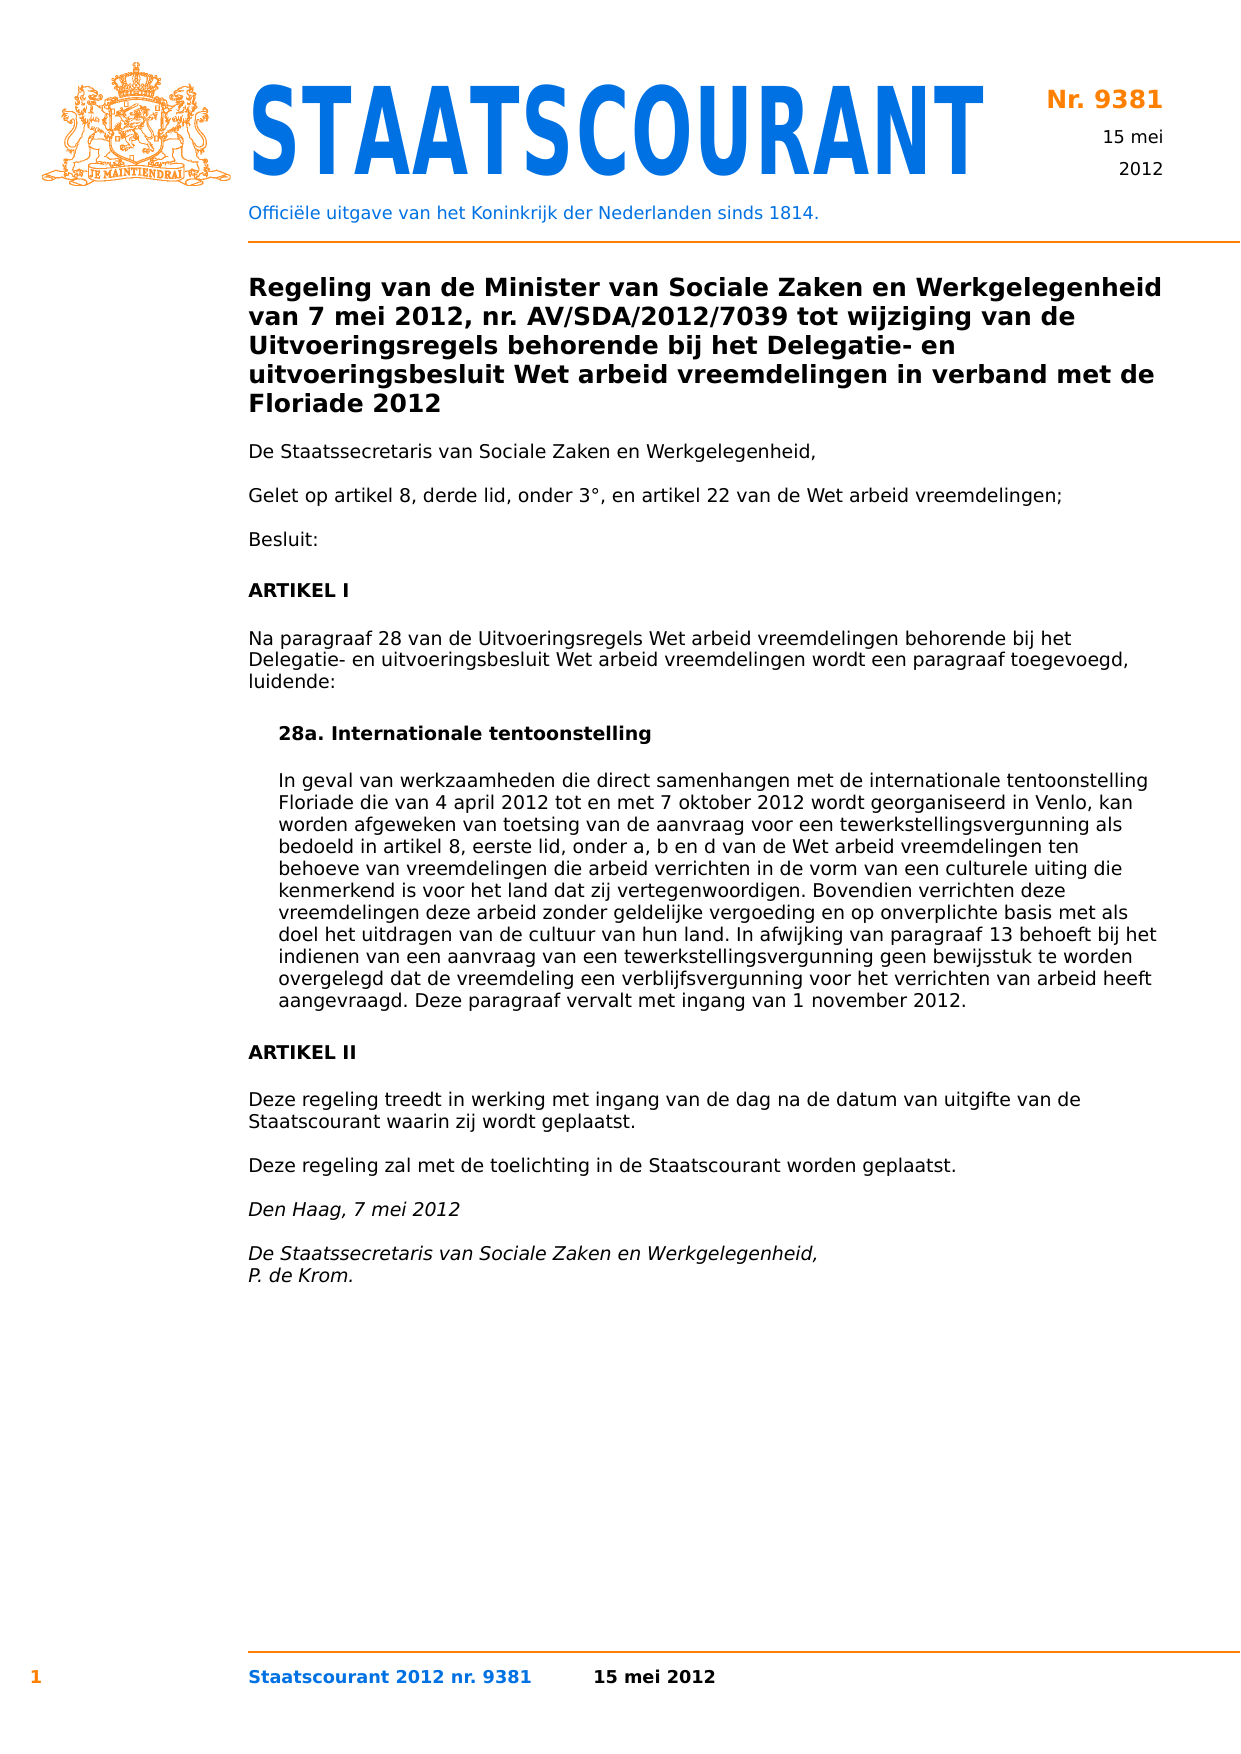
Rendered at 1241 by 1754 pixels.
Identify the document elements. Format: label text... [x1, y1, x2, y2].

picture [41, 62, 231, 186]
table_cell 15 mei [998, 121, 1240, 153]
text De Staatssecretaris van Sociale Zaken en Werkgelegenheid, [248, 441, 1163, 463]
text Den Haag, 7 mei 2012 [248, 1199, 1163, 1221]
text Besluit: [248, 528, 1163, 550]
table_header STAATSCOURANT [248, 62, 998, 203]
text In geval van werkzaamheden die direct samenhangen met de internationale tentoonstelling Floriade die van 4 april 2012 tot en met 7 oktober 2012 wordt georganiseerd in Venlo, kan worden afgeweken van toetsing van de aanvraag voor een tewerkstellingsvergunning als bedoeld in artikel 8, eerste lid, onder a, b en d van de Wet arbeid vreemdelingen ten behoeve van vreemdelingen die arbeid verrichten in de vorm van een culturele uiting die kenmerkend is voor het land dat zij vertegenwoordigen. Bovendien verrichten deze vreemdelingen deze arbeid zonder geldelijke vergoeding en op onverplichte basis met als doel het uitdragen van de cultuur van hun land. In afwijking van paragraaf 13 behoeft bij het indienen van een aanvraag van een tewerkstellingsvergunning geen bewijsstuk te worden overgelegd dat de vreemdeling een verblijfsvergunning voor het verrichten van arbeid heeft aangevraagd. Deze paragraaf vervalt met ingang van 1 november 2012. [278, 770, 1163, 1012]
text De Staatssecretaris van Sociale Zaken en Werkgelegenheid, P. de Krom. [248, 1243, 1163, 1287]
table_cell 2012 [998, 153, 1240, 203]
text Deze regeling zal met de toelichting in de Staatscourant worden geplaatst. [248, 1155, 1163, 1177]
subtitle ARTIKEL I [248, 580, 1163, 602]
subtitle Regeling van de Minister van Sociale Zaken en Werkgelegenheid van 7 mei 2012, nr. AV/SDA/2012/7039 tot wijziging van de Uitvoeringsregels behorende bij het Delegatie- en uitvoeringsbesluit Wet arbeid vreemdelingen in verband met de Floriade 2012 [248, 273, 1163, 419]
text Gelet op artikel 8, derde lid, onder 3°, en artikel 22 van de Wet arbeid vreemdelingen; [248, 484, 1163, 507]
table_cell Officiële uitgave van het Koninkrijk der Nederlanden sinds 1814. [248, 203, 1240, 241]
text Deze regeling treedt in werking met ingang van de dag na de datum van uitgifte van de Staatscourant waarin zij wordt geplaatst. [248, 1089, 1163, 1133]
subtitle 28a. Internationale tentoonstelling [278, 723, 1163, 745]
text Na paragraaf 28 van de Uitvoeringsregels Wet arbeid vreemdelingen behorende bij het Delegatie- en uitvoeringsbesluit Wet arbeid vreemdelingen wordt een paragraaf toegevoegd, luidende: [248, 627, 1163, 693]
subtitle ARTIKEL II [248, 1042, 1163, 1064]
table_header Nr. 9381 [998, 62, 1240, 121]
table_header [25, 62, 248, 241]
